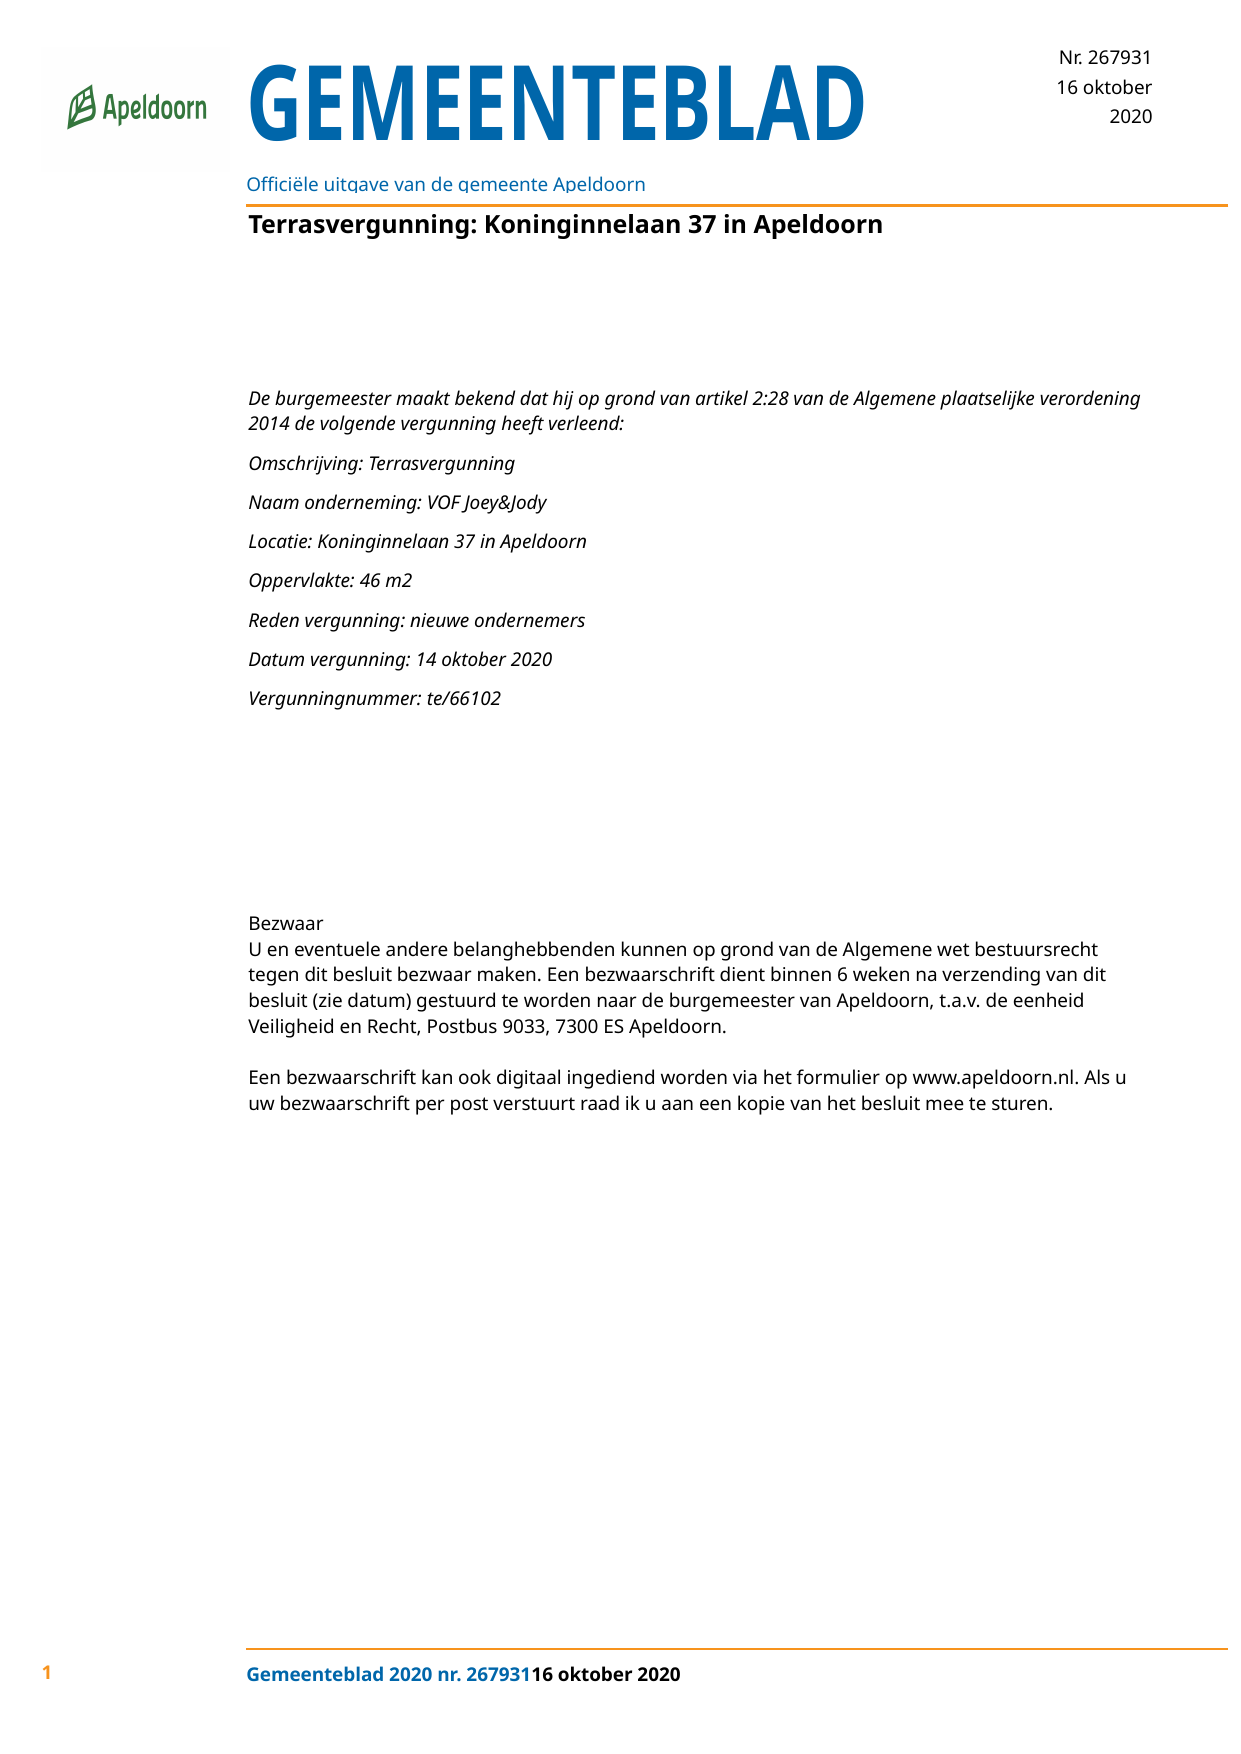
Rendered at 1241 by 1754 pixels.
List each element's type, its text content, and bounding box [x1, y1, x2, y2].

text Bezwaar [248, 910, 1152, 936]
text Oppervlakte: 46 m2 [248, 567, 1152, 593]
text Reden vergunning: nieuwe ondernemers [248, 607, 1152, 632]
text Vergunningnummer: te/66102 [248, 685, 1152, 711]
text Datum vergunning: 14 oktober 2020 [248, 646, 1152, 672]
text Terrasvergunning: Koninginnelaan 37 in Apeldoorn [248, 207, 1152, 241]
text U en eventuele andere belanghebbenden kunnen op grond van de Algemene wet bestuursrecht tegen dit besluit bezwaar maken. Een bezwaarschrift dient binnen 6 weken na verzending van dit besluit (zie datum) gestuurd te worden naar de burgemeester van Apeldoorn, t.a.v. de eenheid Veiligheid en Recht, Postbus 9033, 7300 ES Apeldoorn. [248, 936, 1152, 1039]
text De burgemeester maakt bekend dat hij op grond van artikel 2:28 van de Algemene plaatselijke verordening 2014 de volgende vergunning heeft verleend: [248, 385, 1152, 436]
picture [41, 47, 231, 172]
text Omschrijving: Terrasvergunning [248, 450, 1152, 475]
text Een bezwaarschrift kan ook digitaal ingediend worden via het formulier op www.apeldoorn.nl. Als u uw bezwaarschrift per post verstuurt raad ik u aan een kopie van het besluit mee te sturen. [248, 1064, 1152, 1116]
text Locatie: Koninginnelaan 37 in Apeldoorn [248, 528, 1152, 554]
text Naam onderneming: VOF Joey&Jody [248, 489, 1152, 515]
